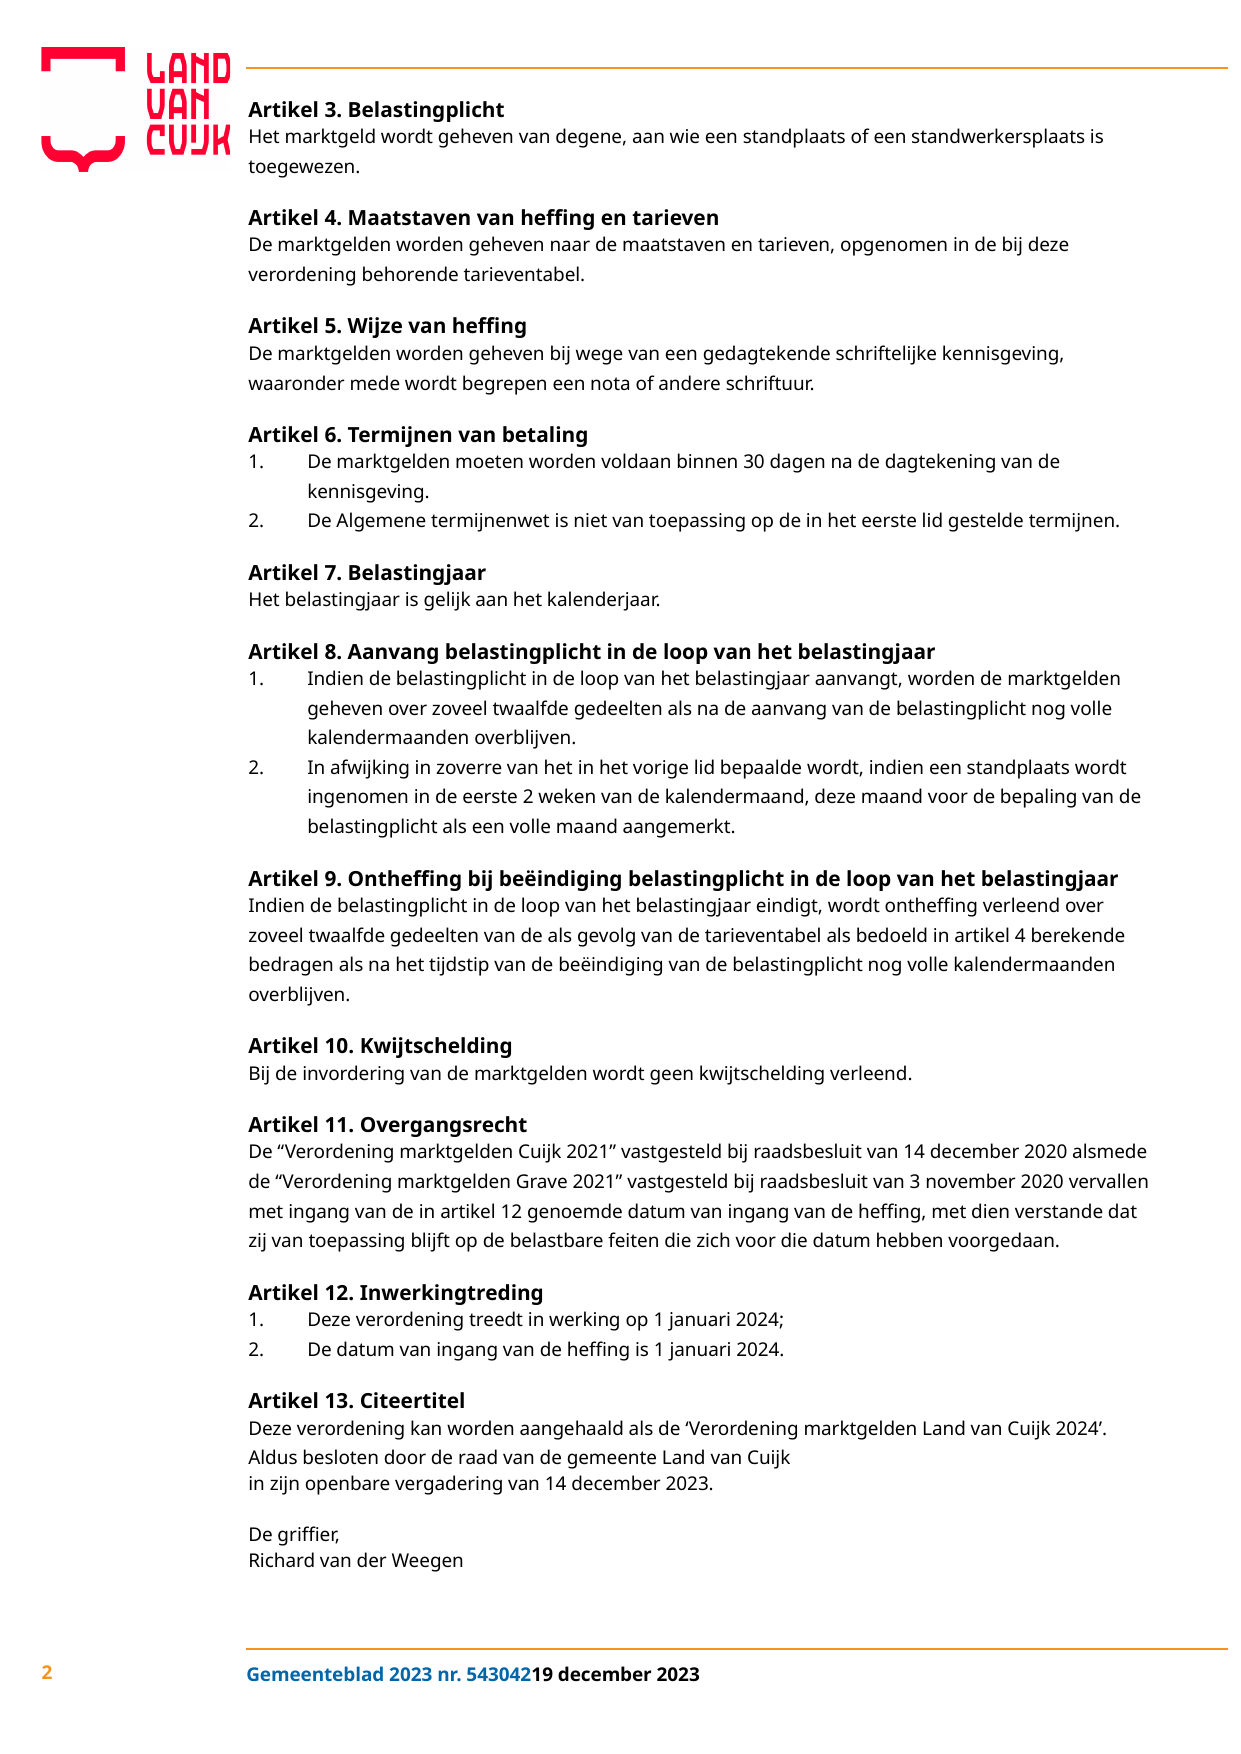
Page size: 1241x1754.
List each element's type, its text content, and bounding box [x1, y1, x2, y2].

list In afwijking in zoverre van het in het vorige lid bepaalde wordt, indien een standplaats wordt ingenomen in de eerste 2 weken van de kalendermaand, deze maand voor de bepaling van de belastingplicht als een volle maand aangemerkt. [248, 754, 1152, 839]
list Indien de belastingplicht in de loop van het belastingjaar aanvangt, worden de marktgelden geheven over zoveel twaalfde gedeelten als na de aanvang van de belastingplicht nog volle kalendermaanden overblijven. [248, 665, 1152, 750]
text De “Verordening marktgelden Cuijk 2021” vastgesteld bij raadsbesluit van 14 december 2020 alsmede de “Verordening marktgelden Grave 2021” vastgesteld bij raadsbesluit van 3 november 2020 vervallen met ingang van de in artikel 12 genoemde datum van ingang van de heffing, met dien verstande dat zij van toepassing blijft op de belastbare feiten die zich voor die datum hebben voorgedaan. [248, 1139, 1152, 1253]
text Aldus besloten door de raad van de gemeente Land van Cuijk [248, 1444, 1152, 1470]
list Deze verordening treedt in werking op 1 januari 2024; [248, 1306, 1152, 1332]
text Artikel 5. Wijze van heffing [248, 312, 1152, 340]
text De marktgelden worden geheven naar de maatstaven en tarieven, opgenomen in de bij deze verordening behorende tarieventabel. [248, 232, 1152, 287]
text Artikel 6. Termijnen van betaling [248, 420, 1152, 448]
list De marktgelden moeten worden voldaan binnen 30 dagen na de dagtekening van de kennisgeving. [248, 448, 1152, 504]
text Artikel 9. Ontheffing bij beëindiging belastingplicht in de loop van het belastingjaar [248, 864, 1152, 892]
text Het marktgeld wordt geheven van degene, aan wie een standplaats of een standwerkersplaats is toegewezen. [248, 123, 1152, 178]
text Artikel 11. Overgangsrecht [248, 1110, 1152, 1139]
list De datum van ingang van de heffing is 1 januari 2024. [248, 1336, 1152, 1362]
picture [41, 47, 231, 172]
text Artikel 4. Maatstaven van heffing en tarieven [248, 203, 1152, 232]
text Richard van der Weegen [248, 1547, 1152, 1573]
text Artikel 3. Belastingplicht [248, 95, 1152, 123]
text Artikel 10. Kwijtschelding [248, 1031, 1152, 1060]
text in zijn openbare vergadering van 14 december 2023. [248, 1470, 1152, 1496]
text Indien de belastingplicht in de loop van het belastingjaar eindigt, wordt ontheffing verleend over zoveel twaalfde gedeelten van de als gevolg van de tarieventabel als bedoeld in artikel 4 berekende bedragen als na het tijdstip van de beëindiging van de belastingplicht nog volle kalendermaanden overblijven. [248, 892, 1152, 1007]
text De marktgelden worden geheven bij wege van een gedagtekende schriftelijke kennisgeving, waaronder mede wordt begrepen een nota of andere schriftuur. [248, 340, 1152, 395]
text De griffier, [248, 1521, 1152, 1547]
text Artikel 13. Citeertitel [248, 1386, 1152, 1415]
text Artikel 8. Aanvang belastingplicht in de loop van het belastingjaar [248, 637, 1152, 665]
text Artikel 12. Inwerkingtreding [248, 1278, 1152, 1306]
text Het belastingjaar is gelijk aan het kalenderjaar. [248, 587, 1152, 612]
text Artikel 7. Belastingjaar [248, 558, 1152, 587]
text Bij de invordering van de marktgelden wordt geen kwijtschelding verleend. [248, 1060, 1152, 1086]
list De Algemene termijnenwet is niet van toepassing op de in het eerste lid gestelde termijnen. [248, 508, 1152, 533]
text Deze verordening kan worden aangehaald als de ‘Verordening marktgelden Land van Cuijk 2024’. [248, 1415, 1152, 1440]
